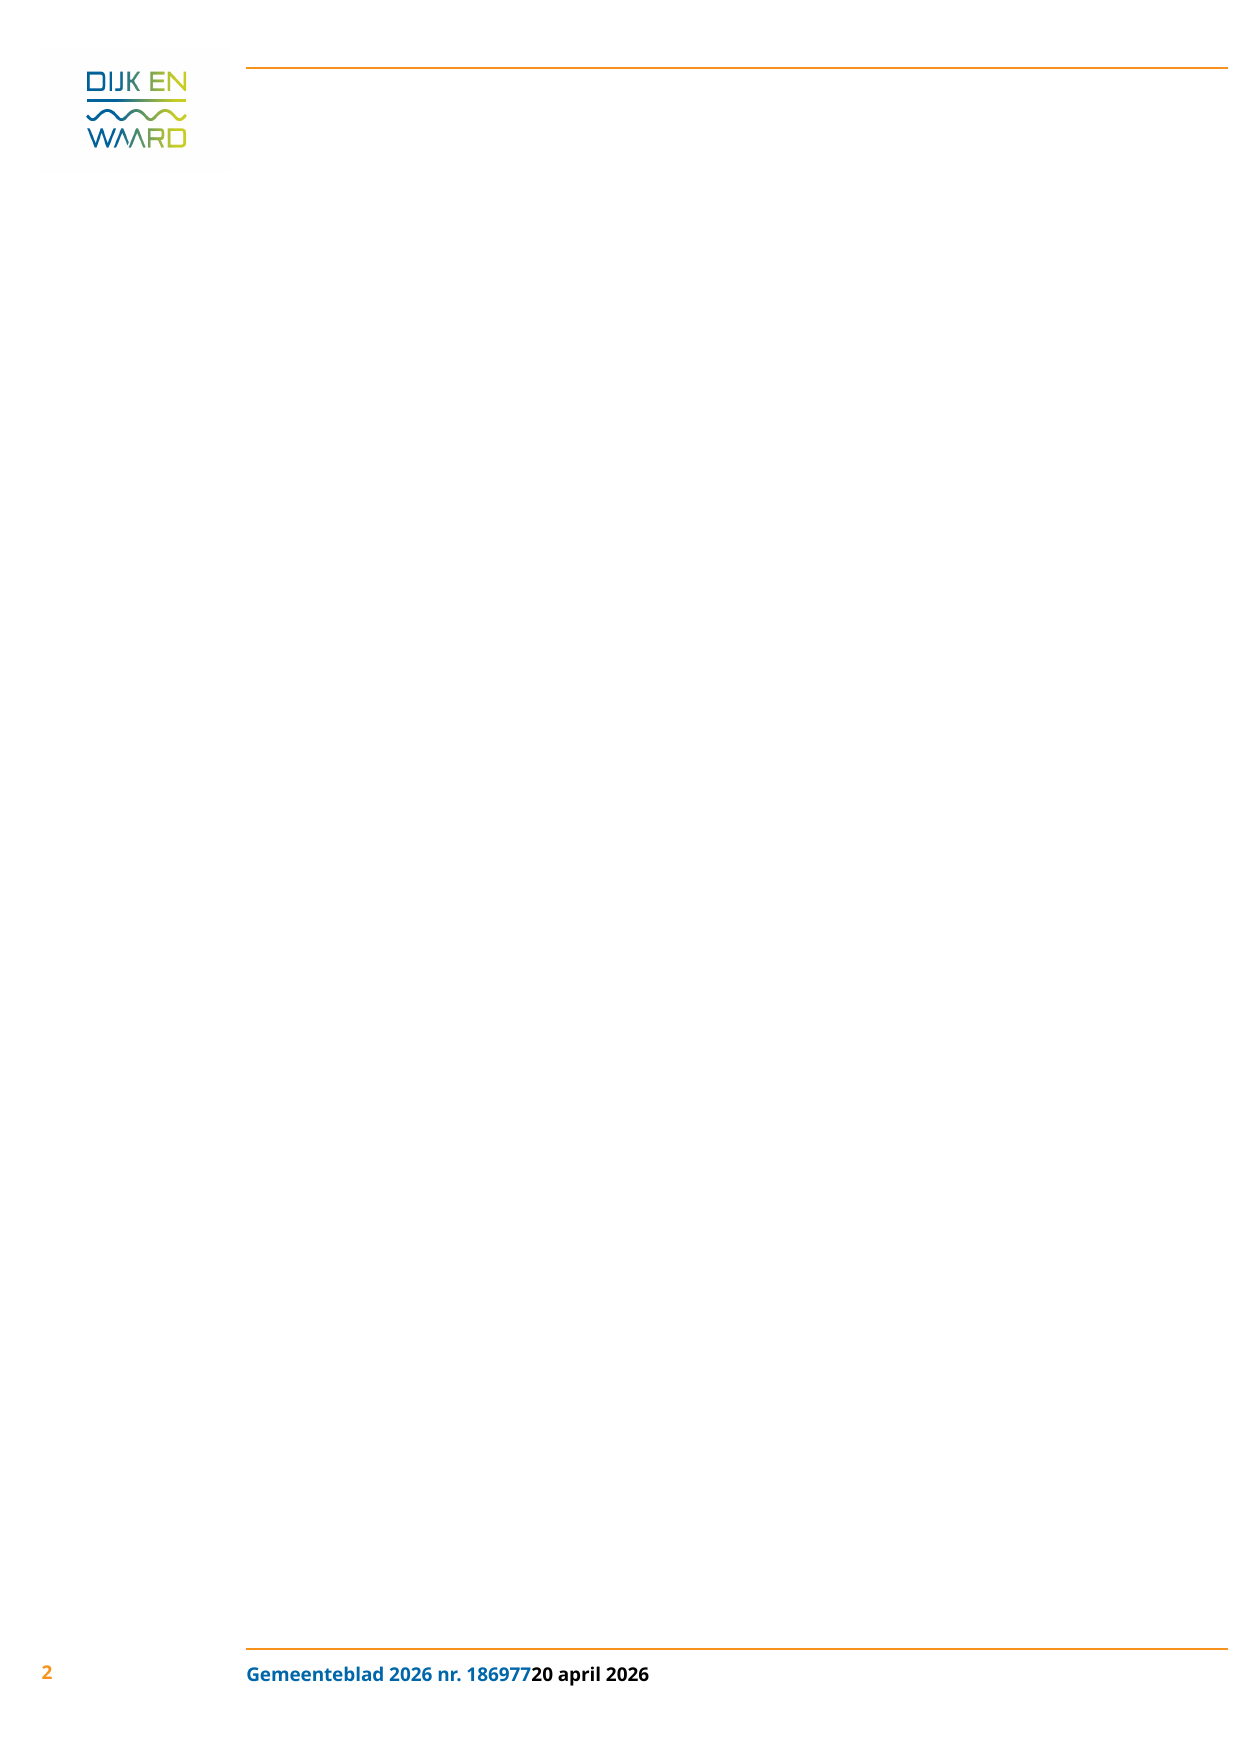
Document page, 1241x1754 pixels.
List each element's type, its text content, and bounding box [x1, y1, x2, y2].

text ﻿ [248, 196, 1152, 225]
picture [41, 47, 231, 172]
